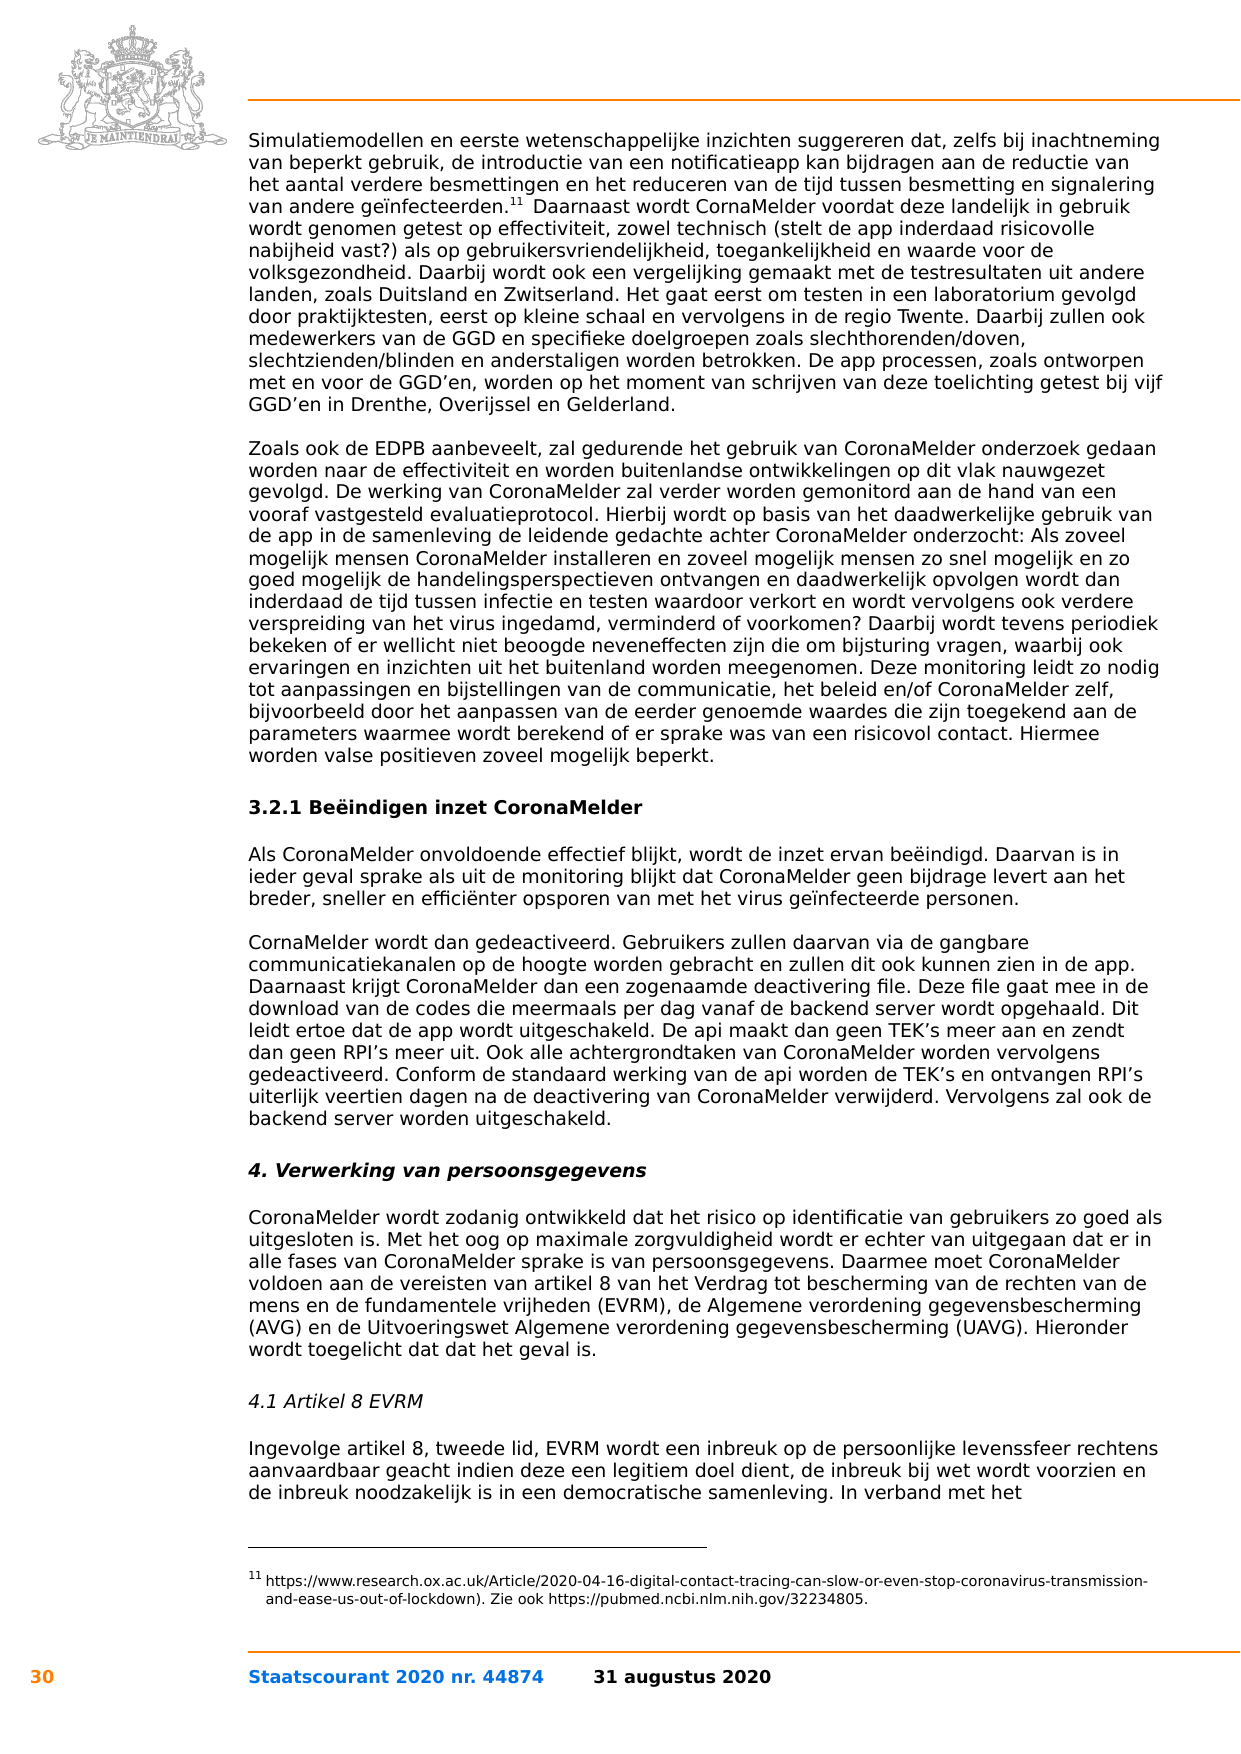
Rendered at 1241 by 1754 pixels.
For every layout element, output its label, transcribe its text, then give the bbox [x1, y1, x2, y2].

text https://www.research.ox.ac.uk/Article/2020-04-16-digital-contact-tracing-can-slow-or-even-stop-coronavirus-transmission-and-ease-us-out-of-lockdown). Zie ook https://pubmed.ncbi.nlm.nih.gov/32234805. [248, 1569, 1163, 1608]
text CornaMelder wordt dan gedeactiveerd. Gebruikers zullen daarvan via de gangbare communicatiekanalen op de hoogte worden gebracht en zullen dit ook kunnen zien in de app. Daarnaast krijgt CoronaMelder dan een zogenaamde deactivering file. Deze file gaat mee in de download van de codes die meermaals per dag vanaf de backend server wordt opgehaald. Dit leidt ertoe dat de app wordt uitgeschakeld. De api maakt dan geen TEK’s meer aan en zendt dan geen RPI’s meer uit. Ook alle achtergrondtaken van CoronaMelder worden vervolgens gedeactiveerd. Conform de standaard werking van de api worden de TEK’s en ontvangen RPI’s uiterlijk veertien dagen na de deactivering van CoronaMelder verwijderd. Vervolgens zal ook de backend server worden uitgeschakeld. [248, 932, 1163, 1130]
subtitle 4. Verwerking van persoonsgegevens [248, 1160, 1163, 1182]
text Simulatiemodellen en eerste wetenschappelijke inzichten suggereren dat, zelfs bij inachtneming van beperkt gebruik, de introductie van een notificatieapp kan bijdragen aan de reductie van het aantal verdere besmettingen en het reduceren van de tijd tussen besmetting en signalering van andere geïnfecteerden. Daarnaast wordt CornaMelder voordat deze landelijk in gebruik wordt genomen getest op effectiviteit, zowel technisch (stelt de app inderdaad risicovolle nabijheid vast?) als op gebruikersvriendelijkheid, toegankelijkheid en waarde voor de volksgezondheid. Daarbij wordt ook een vergelijking gemaakt met de testresultaten uit andere landen, zoals Duitsland en Zwitserland. Het gaat eerst om testen in een laboratorium gevolgd door praktijktesten, eerst op kleine schaal en vervolgens in de regio Twente. Daarbij zullen ook medewerkers van de GGD en specifieke doelgroepen zoals slechthorenden/doven, slechtzienden/blinden en anderstaligen worden betrokken. De app processen, zoals ontworpen met en voor de GGD’en, worden op het moment van schrijven van deze toelichting getest bij vijf GGD’en in Drenthe, Overijssel en Gelderland. [248, 130, 1163, 416]
subtitle 4.1 Artikel 8 EVRM [248, 1391, 1163, 1413]
picture [38, 25, 227, 150]
subtitle 3.2.1 Beëindigen inzet CoronaMelder [248, 797, 1163, 819]
text Zoals ook de EDPB aanbeveelt, zal gedurende het gebruik van CoronaMelder onderzoek gedaan worden naar de effectiviteit en worden buitenlandse ontwikkelingen op dit vlak nauwgezet gevolgd. De werking van CoronaMelder zal verder worden gemonitord aan de hand van een vooraf vastgesteld evaluatieprotocol. Hierbij wordt op basis van het daadwerkelijke gebruik van de app in de samenleving de leidende gedachte achter CoronaMelder onderzocht: Als zoveel mogelijk mensen CoronaMelder installeren en zoveel mogelijk mensen zo snel mogelijk en zo goed mogelijk de handelingsperspectieven ontvangen en daadwerkelijk opvolgen wordt dan inderdaad de tijd tussen infectie en testen waardoor verkort en wordt vervolgens ook verdere verspreiding van het virus ingedamd, verminderd of voorkomen? Daarbij wordt tevens periodiek bekeken of er wellicht niet beoogde neveneffecten zijn die om bijsturing vragen, waarbij ook ervaringen en inzichten uit het buitenland worden meegenomen. Deze monitoring leidt zo nodig tot aanpassingen en bijstellingen van de communicatie, het beleid en/of CoronaMelder zelf, bijvoorbeeld door het aanpassen van de eerder genoemde waardes die zijn toegekend aan de parameters waarmee wordt berekend of er sprake was van een risicovol contact. Hiermee worden valse positieven zoveel mogelijk beperkt. [248, 437, 1163, 767]
text Als CoronaMelder onvoldoende effectief blijkt, wordt de inzet ervan beëindigd. Daarvan is in ieder geval sprake als uit de monitoring blijkt dat CoronaMelder geen bijdrage levert aan het breder, sneller en efficiënter opsporen van met het virus geïnfecteerde personen. [248, 844, 1163, 910]
text Ingevolge artikel 8, tweede lid, EVRM wordt een inbreuk op de persoonlijke levenssfeer rechtens aanvaardbaar geacht indien deze een legitiem doel dient, de inbreuk bij wet wordt voorzien en de inbreuk noodzakelijk is in een democratische samenleving. In verband met het [248, 1438, 1163, 1503]
text CoronaMelder wordt zodanig ontwikkeld dat het risico op identificatie van gebruikers zo goed als uitgesloten is. Met het oog op maximale zorgvuldigheid wordt er echter van uitgegaan dat er in alle fases van CoronaMelder sprake is van persoonsgegevens. Daarmee moet CoronaMelder voldoen aan de vereisten van artikel 8 van het Verdrag tot bescherming van de rechten van de mens en de fundamentele vrijheden (EVRM), de Algemene verordening gegevensbescherming (AVG) en de Uitvoeringswet Algemene verordening gegevensbescherming (UAVG). Hieronder wordt toegelicht dat dat het geval is. [248, 1207, 1163, 1361]
